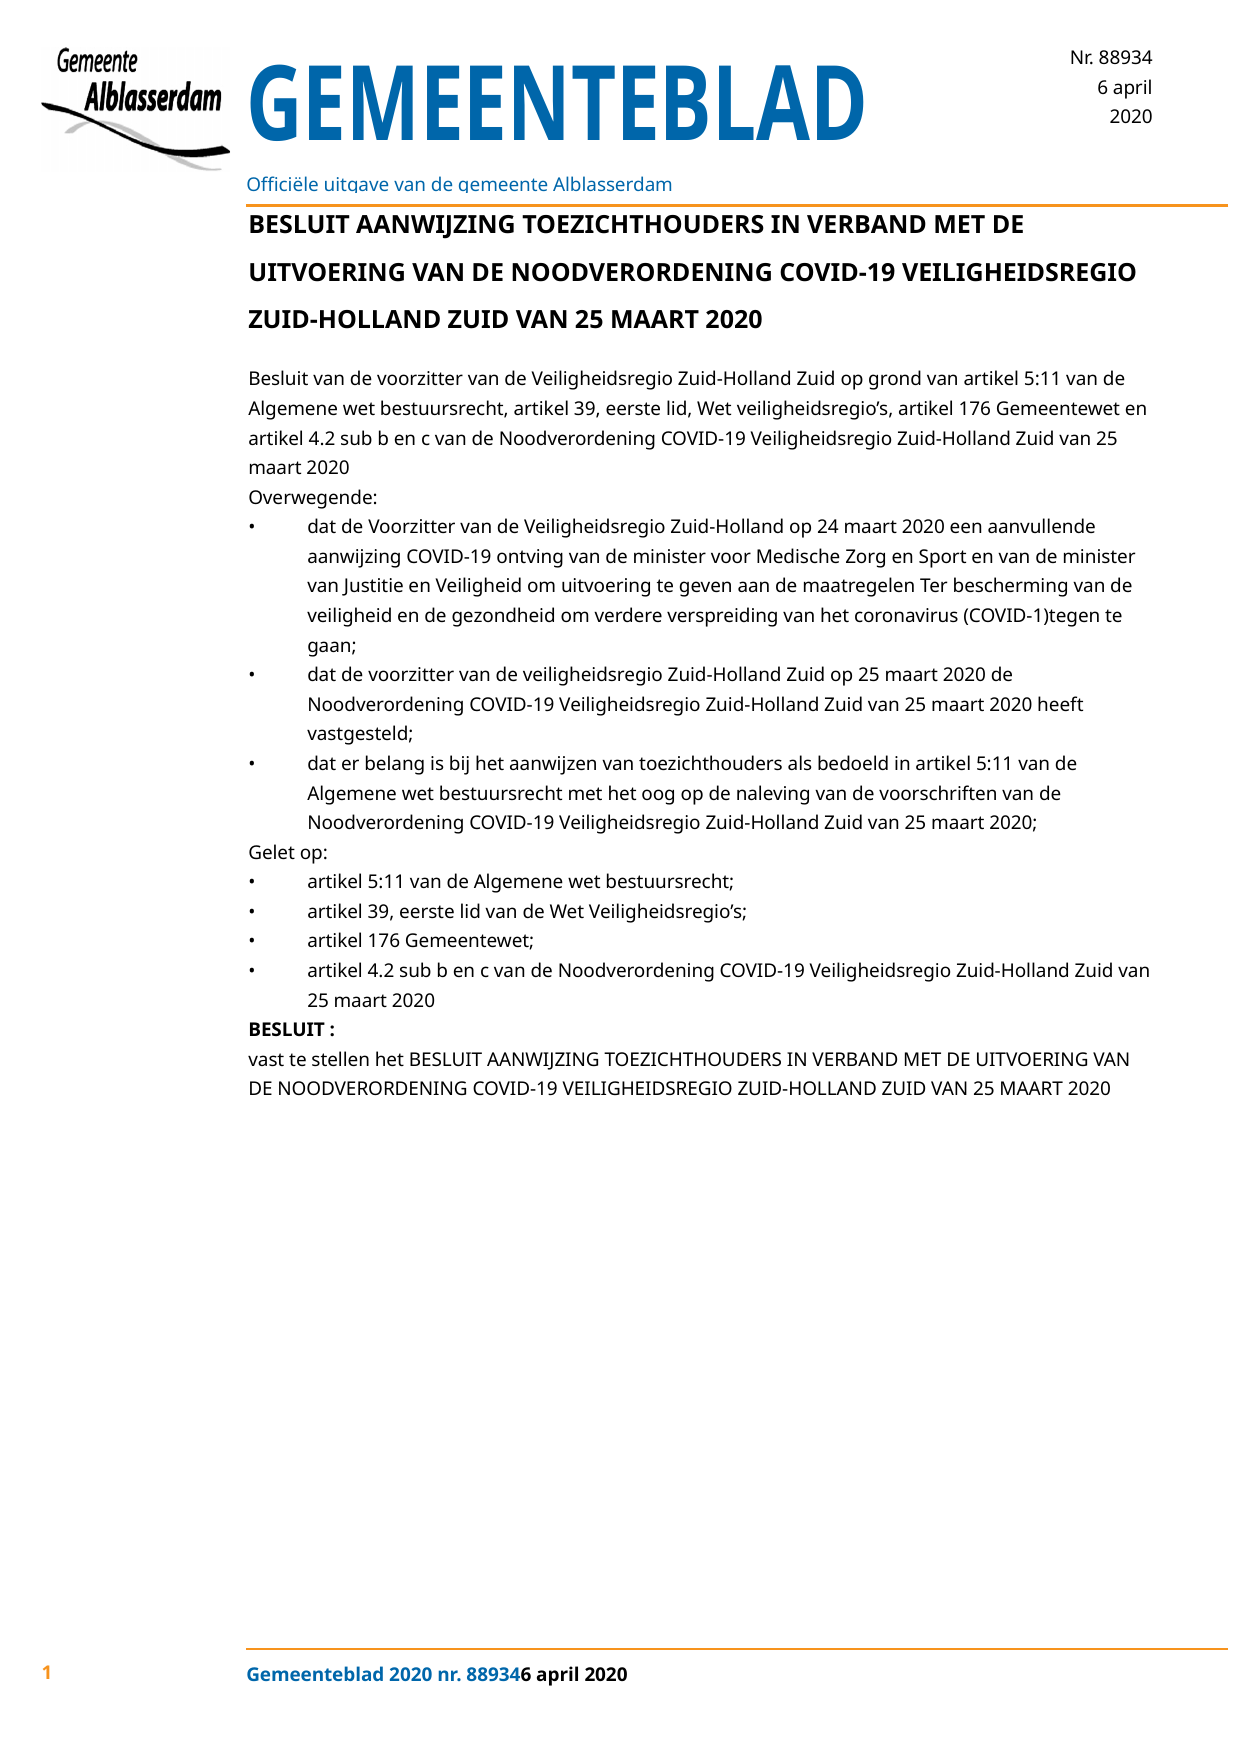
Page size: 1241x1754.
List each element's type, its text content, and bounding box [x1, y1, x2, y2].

text vast te stellen het BESLUIT AANWIJZING TOEZICHTHOUDERS IN VERBAND MET DE UITVOERING VAN DE NOODVERORDENING COVID-19 VEILIGHEIDSREGIO ZUID-HOLLAND ZUID VAN 25 MAART 2020 [248, 1046, 1152, 1101]
list dat de Voorzitter van de Veiligheidsregio Zuid-Holland op 24 maart 2020 een aanvullende aanwijzing COVID-19 ontving van de minister voor Medische Zorg en Sport en van de minister van Justitie en Veiligheid om uitvoering te geven aan de maatregelen Ter bescherming van de veiligheid en de gezondheid om verdere verspreiding van het coronavirus (COVID-1)tegen te gaan; [248, 513, 1152, 657]
list artikel 5:11 van de Algemene wet bestuursrecht; [248, 868, 1152, 894]
picture [41, 47, 231, 172]
text BESLUIT : [248, 1016, 1152, 1042]
list dat er belang is bij het aanwijzen van toezichthouders als bedoeld in artikel 5:11 van de Algemene wet bestuursrecht met het oog op de naleving van de voorschriften van de Noodverordening COVID-19 Veiligheidsregio Zuid-Holland Zuid van 25 maart 2020; [248, 750, 1152, 835]
text BESLUIT AANWIJZING TOEZICHTHOUDERS IN VERBAND MET DE UITVOERING VAN DE NOODVERORDENING COVID-19 VEILIGHEIDSREGIO ZUID-HOLLAND ZUID VAN 25 MAART 2020 [248, 207, 1152, 336]
text Overwegende: [248, 484, 1152, 509]
list artikel 176 Gemeentewet; [248, 928, 1152, 953]
list artikel 4.2 sub b en c van de Noodverordening COVID-19 Veiligheidsregio Zuid-Holland Zuid van 25 maart 2020 [248, 957, 1152, 1012]
list artikel 39, eerste lid van de Wet Veiligheidsregio’s; [248, 898, 1152, 924]
list dat de voorzitter van de veiligheidsregio Zuid-Holland Zuid op 25 maart 2020 de Noodverordening COVID-19 Veiligheidsregio Zuid-Holland Zuid van 25 maart 2020 heeft vastgesteld; [248, 661, 1152, 746]
text Besluit van de voorzitter van de Veiligheidsregio Zuid-Holland Zuid op grond van artikel 5:11 van de Algemene wet bestuursrecht, artikel 39, eerste lid, Wet veiligheidsregio’s, artikel 176 Gemeentewet en artikel 4.2 sub b en c van de Noodverordening COVID-19 Veiligheidsregio Zuid-Holland Zuid van 25 maart 2020 [248, 366, 1152, 480]
text Gelet op: [248, 839, 1152, 864]
